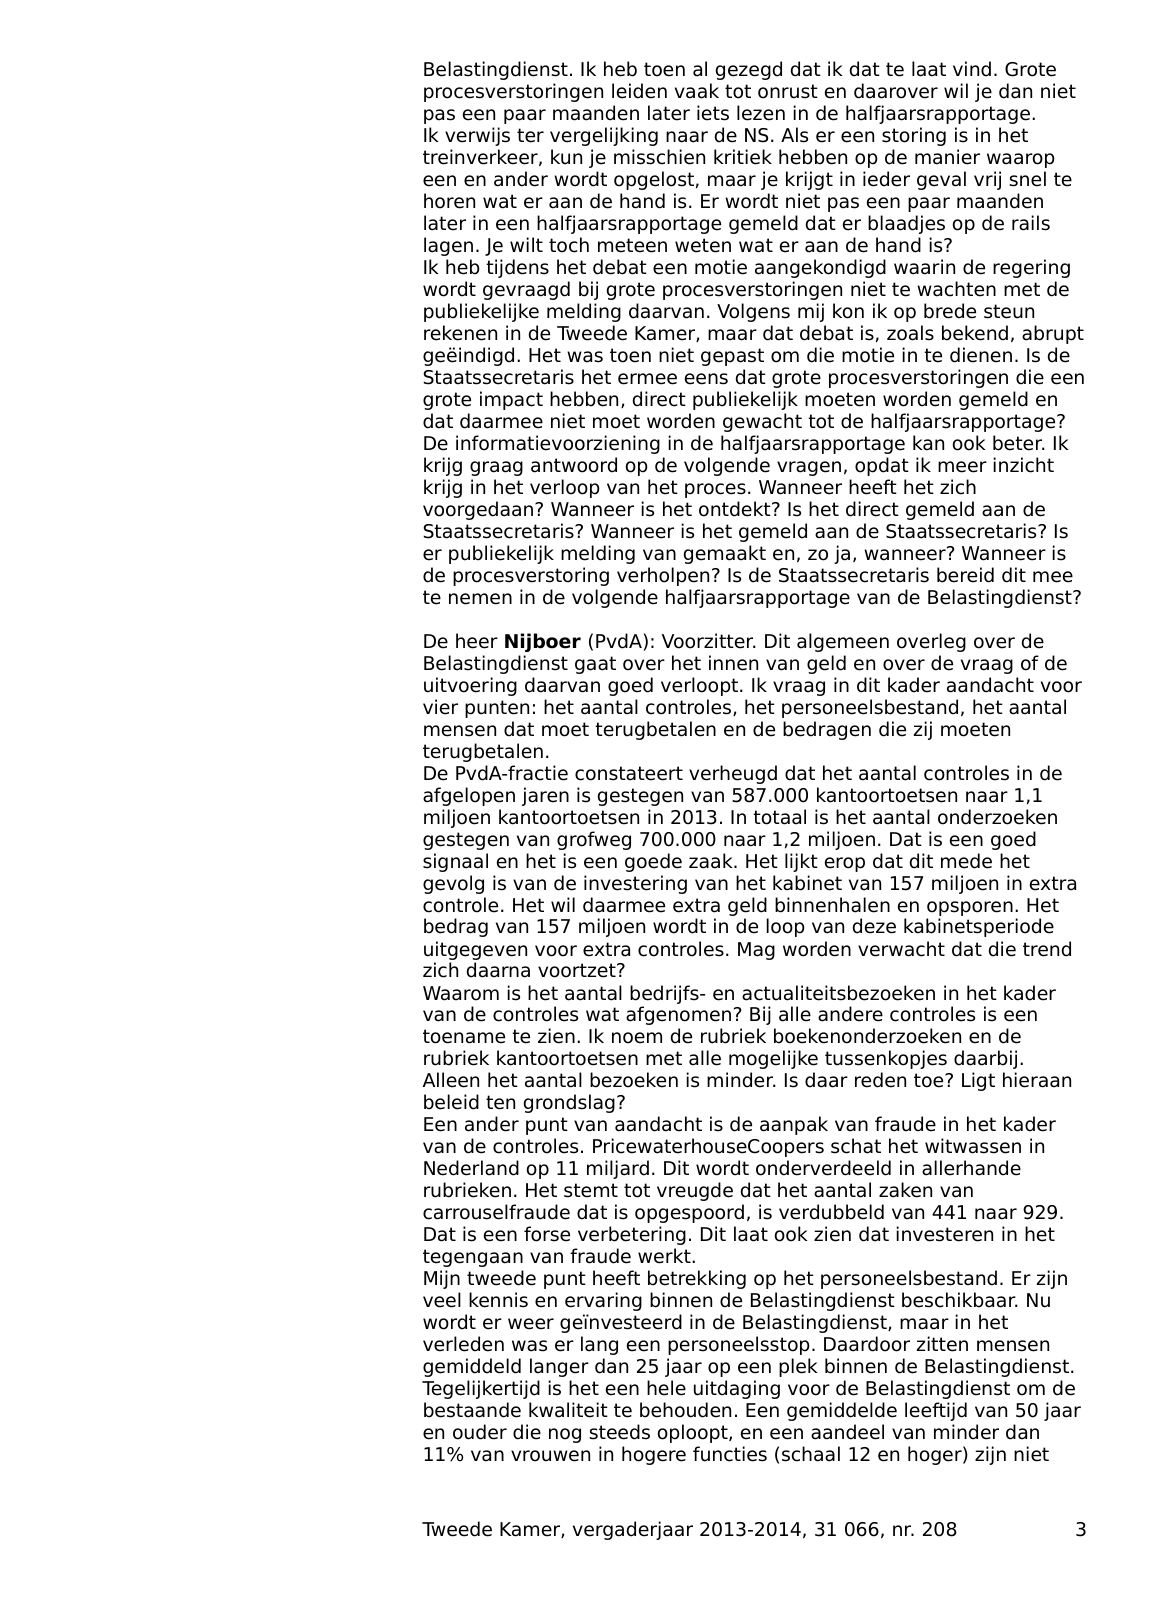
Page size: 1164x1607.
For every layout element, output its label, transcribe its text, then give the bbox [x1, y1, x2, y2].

text De PvdA-fractie constateert verheugd dat het aantal controles in de afgelopen jaren is gestegen van 587.000 kantoortoetsen naar 1,1 miljoen kantoortoetsen in 2013. In totaal is het aantal onderzoeken gestegen van grofweg 700.000 naar 1,2 miljoen. Dat is een goed signaal en het is een goede zaak. Het lijkt erop dat dit mede het gevolg is van de investering van het kabinet van 157 miljoen in extra controle. Het wil daarmee extra geld binnenhalen en opsporen. Het bedrag van 157 miljoen wordt in de loop van deze kabinetsperiode uitgegeven voor extra controles. Mag worden verwacht dat die trend zich daarna voortzet? [422, 763, 1087, 982]
text Ik heb tijdens het debat een motie aangekondigd waarin de regering wordt gevraagd bij grote procesverstoringen niet te wachten met de publiekelijke melding daarvan. Volgens mij kon ik op brede steun rekenen in de Tweede Kamer, maar dat debat is, zoals bekend, abrupt geëindigd. Het was toen niet gepast om die motie in te dienen. Is de Staatssecretaris het ermee eens dat grote procesverstoringen die een grote impact hebben, direct publiekelijk moeten worden gemeld en dat daarmee niet moet worden gewacht tot de halfjaarsrapportage? [422, 257, 1087, 433]
text Een ander punt van aandacht is de aanpak van fraude in het kader van de controles. PricewaterhouseCoopers schat het witwassen in Nederland op 11 miljard. Dit wordt onderverdeeld in allerhande rubrieken. Het stemt tot vreugde dat het aantal zaken van carrouselfraude dat is opgespoord, is verdubbeld van 441 naar 929. Dat is een forse verbetering. Dit laat ook zien dat investeren in het tegengaan van fraude werkt. [422, 1114, 1087, 1268]
text De heer Nijboer (PvdA): Voorzitter. Dit algemeen overleg over de Belastingdienst gaat over het innen van geld en over de vraag of de uitvoering daarvan goed verloopt. Ik vraag in dit kader aandacht voor vier punten: het aantal controles, het personeelsbestand, het aantal mensen dat moet terugbetalen en de bedragen die zij moeten terugbetalen. [422, 631, 1087, 763]
text Ik verwijs ter vergelijking naar de NS. Als er een storing is in het treinverkeer, kun je misschien kritiek hebben op de manier waarop een en ander wordt opgelost, maar je krijgt in ieder geval vrij snel te horen wat er aan de hand is. Er wordt niet pas een paar maanden later in een halfjaarsrapportage gemeld dat er blaadjes op de rails lagen. Je wilt toch meteen weten wat er aan de hand is? [422, 125, 1087, 257]
text Waarom is het aantal bedrijfs- en actualiteitsbezoeken in het kader van de controles wat afgenomen? Bij alle andere controles is een toename te zien. Ik noem de rubriek boekenonderzoeken en de rubriek kantoortoetsen met alle mogelijke tussenkopjes daarbij. Alleen het aantal bezoeken is minder. Is daar reden toe? Ligt hieraan beleid ten grondslag? [422, 982, 1087, 1114]
text Belastingdienst. Ik heb toen al gezegd dat ik dat te laat vind. Grote procesverstoringen leiden vaak tot onrust en daarover wil je dan niet pas een paar maanden later iets lezen in de halfjaarsrapportage. [422, 59, 1087, 125]
text De informatievoorziening in de halfjaarsrapportage kan ook beter. Ik krijg graag antwoord op de volgende vragen, opdat ik meer inzicht krijg in het verloop van het proces. Wanneer heeft het zich voorgedaan? Wanneer is het ontdekt? Is het direct gemeld aan de Staatssecretaris? Wanneer is het gemeld aan de Staatssecretaris? Is er publiekelijk melding van gemaakt en, zo ja, wanneer? Wanneer is de procesverstoring verholpen? Is de Staatssecretaris bereid dit mee te nemen in de volgende halfjaarsrapportage van de Belastingdienst? [422, 433, 1087, 608]
text Mijn tweede punt heeft betrekking op het personeelsbestand. Er zijn veel kennis en ervaring binnen de Belastingdienst beschikbaar. Nu wordt er weer geïnvesteerd in de Belastingdienst, maar in het verleden was er lang een personeelsstop. Daardoor zitten mensen gemiddeld langer dan 25 jaar op een plek binnen de Belastingdienst. Tegelijkertijd is het een hele uitdaging voor de Belastingdienst om de bestaande kwaliteit te behouden. Een gemiddelde leeftijd van 50 jaar en ouder die nog steeds oploopt, en een aandeel van minder dan 11% van vrouwen in hogere functies (schaal 12 en hoger) zijn niet [422, 1268, 1087, 1466]
